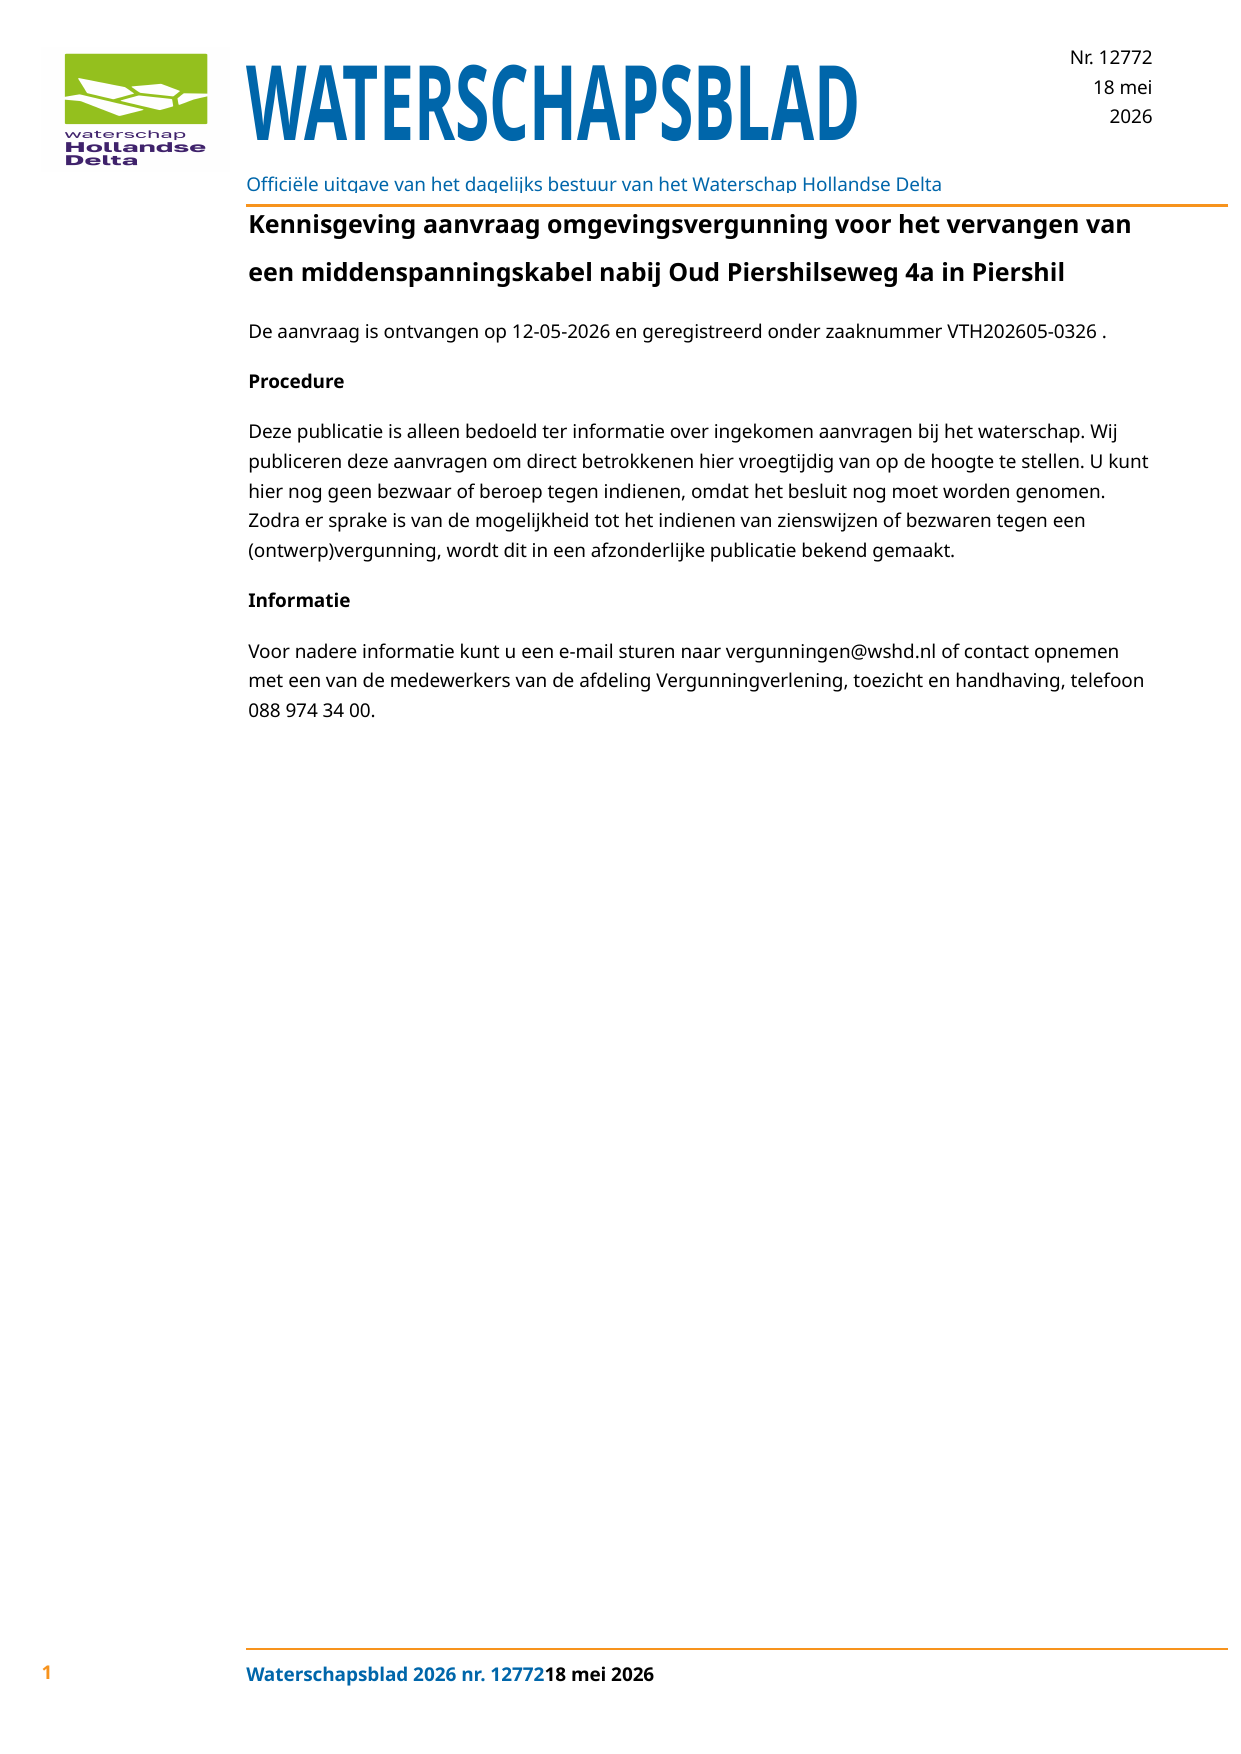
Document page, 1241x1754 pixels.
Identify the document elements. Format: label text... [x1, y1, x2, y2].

text Kennisgeving aanvraag omgevingsvergunning voor het vervangen van een middenspanningskabel nabij Oud Piershilseweg 4a in Piershil [248, 207, 1152, 288]
text Deze publicatie is alleen bedoeld ter informatie over ingekomen aanvragen bij het waterschap. Wij publiceren deze aanvragen om direct betrokkenen hier vroegtijdig van op de hoogte te stellen. U kunt hier nog geen bezwaar of beroep tegen indienen, omdat het besluit nog moet worden genomen. Zodra er sprake is van de mogelijkheid tot het indienen van zienswijzen of bezwaren tegen een (ontwerp)vergunning, wordt dit in een afzonderlijke publicatie bekend gemaakt. [248, 419, 1152, 563]
text Informatie [248, 587, 1152, 613]
text Voor nadere informatie kunt u een e-mail sturen naar vergunningen@wshd.nl of contact opnemen met een van de medewerkers van de afdeling Vergunningverlening, toezicht en handhaving, telefoon 088 974 34 00. [248, 638, 1152, 723]
picture [41, 47, 231, 172]
text De aanvraag is ontvangen op 12-05-2026 en geregistreerd onder zaaknummer VTH202605-0326 . [248, 318, 1152, 344]
text Procedure [248, 368, 1152, 394]
